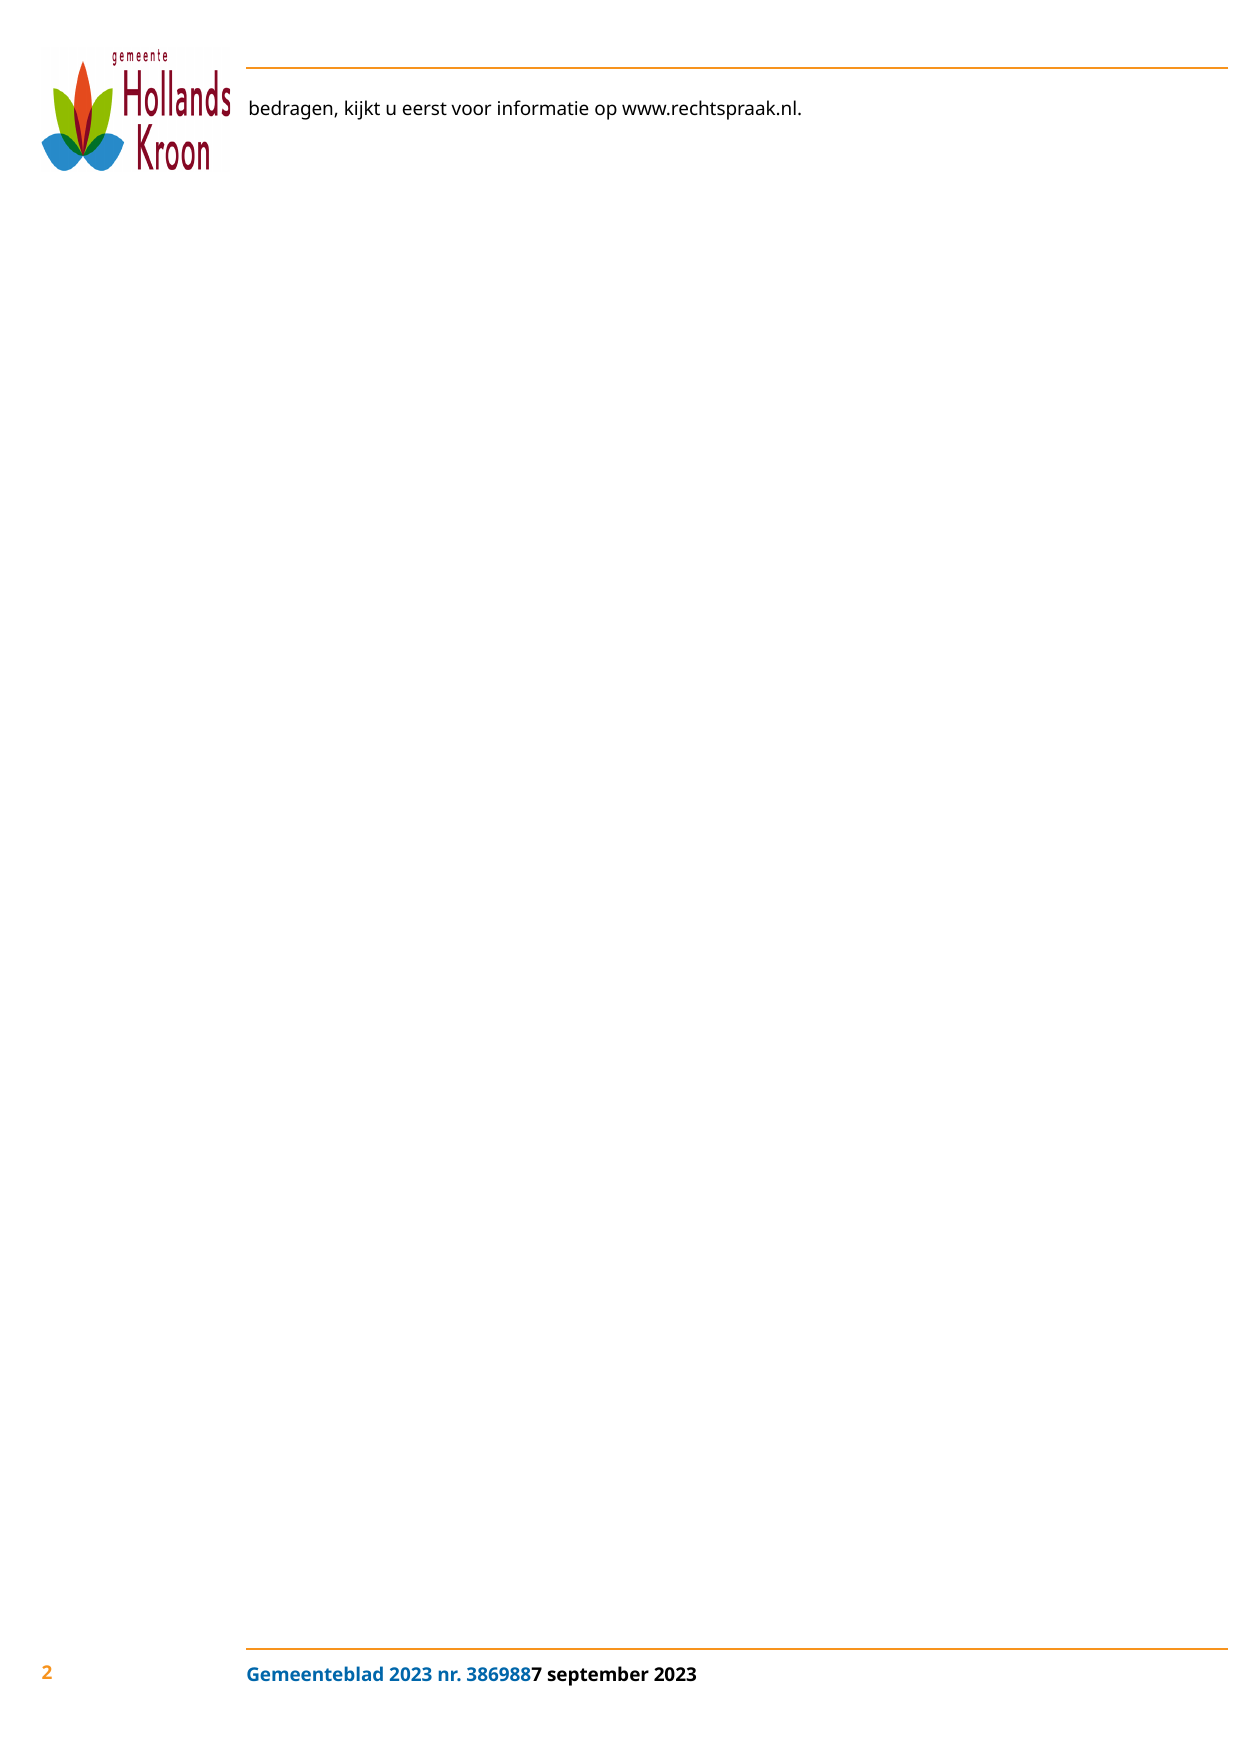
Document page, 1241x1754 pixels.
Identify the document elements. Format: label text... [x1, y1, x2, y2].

text bedragen, kijkt u eerst voor informatie op www.rechtspraak.nl. [248, 95, 1152, 121]
picture [41, 47, 231, 172]
